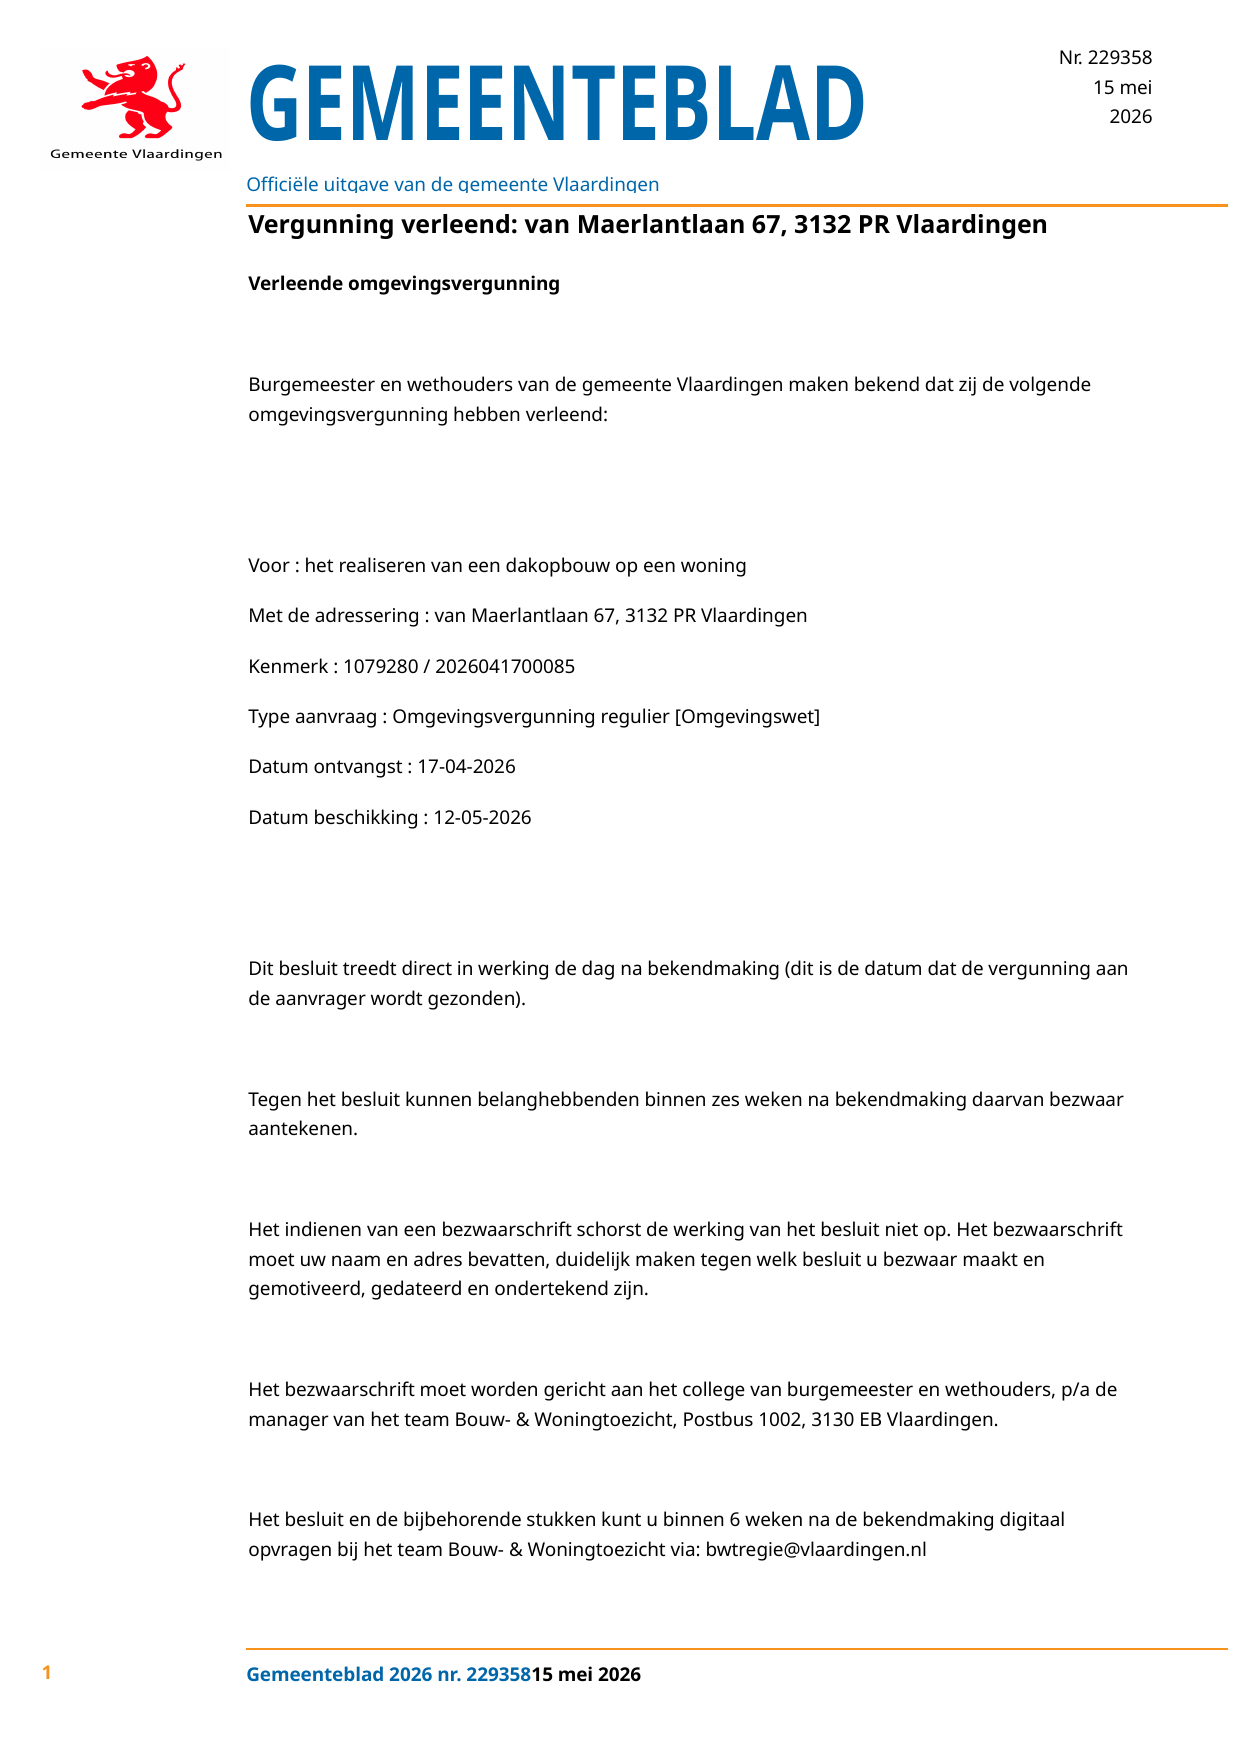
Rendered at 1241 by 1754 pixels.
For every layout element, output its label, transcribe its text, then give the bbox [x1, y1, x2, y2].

text Type aanvraag : Omgevingsvergunning regulier [Omgevingswet] [248, 703, 1152, 729]
text Burgemeester en wethouders van de gemeente Vlaardingen maken bekend dat zij de volgende omgevingsvergunning hebben verleend: [248, 371, 1152, 426]
text Het indienen van een bezwaarschrift schorst de werking van het besluit niet op. Het bezwaarschrift moet uw naam en adres bevatten, duidelijk maken tegen welk besluit u bezwaar maakt en gemotiveerd, gedateerd en ondertekend zijn. [248, 1216, 1152, 1301]
text Dit besluit treedt direct in werking de dag na bekendmaking (dit is de datum dat de vergunning aan de aanvrager wordt gezonden). [248, 955, 1152, 1011]
text Datum ontvangst : 17-04-2026 [248, 754, 1152, 779]
text Het bezwaarschrift moet worden gericht aan het college van burgemeester en wethouders, p/a de manager van het team Bouw- & Woningtoezicht, Postbus 1002, 3130 EB Vlaardingen. [248, 1376, 1152, 1431]
text Voor : het realiseren van een dakopbouw op een woning [248, 552, 1152, 578]
text Datum beschikking : 12-05-2026 [248, 804, 1152, 830]
text Het besluit en de bijbehorende stukken kunt u binnen 6 weken na de bekendmaking digitaal opvragen bij het team Bouw- & Woningtoezicht via: bwtregie@vlaardingen.nl [248, 1507, 1152, 1562]
text Vergunning verleend: van Maerlantlaan 67, 3132 PR Vlaardingen [248, 207, 1152, 241]
picture [41, 47, 231, 172]
text Tegen het besluit kunnen belanghebbenden binnen zes weken na bekendmaking daarvan bezwaar aantekenen. [248, 1086, 1152, 1141]
text Verleende omgevingsvergunning [248, 270, 1152, 296]
text Kenmerk : 1079280 / 2026041700085 [248, 653, 1152, 678]
text Met de adressering : van Maerlantlaan 67, 3132 PR Vlaardingen [248, 602, 1152, 628]
